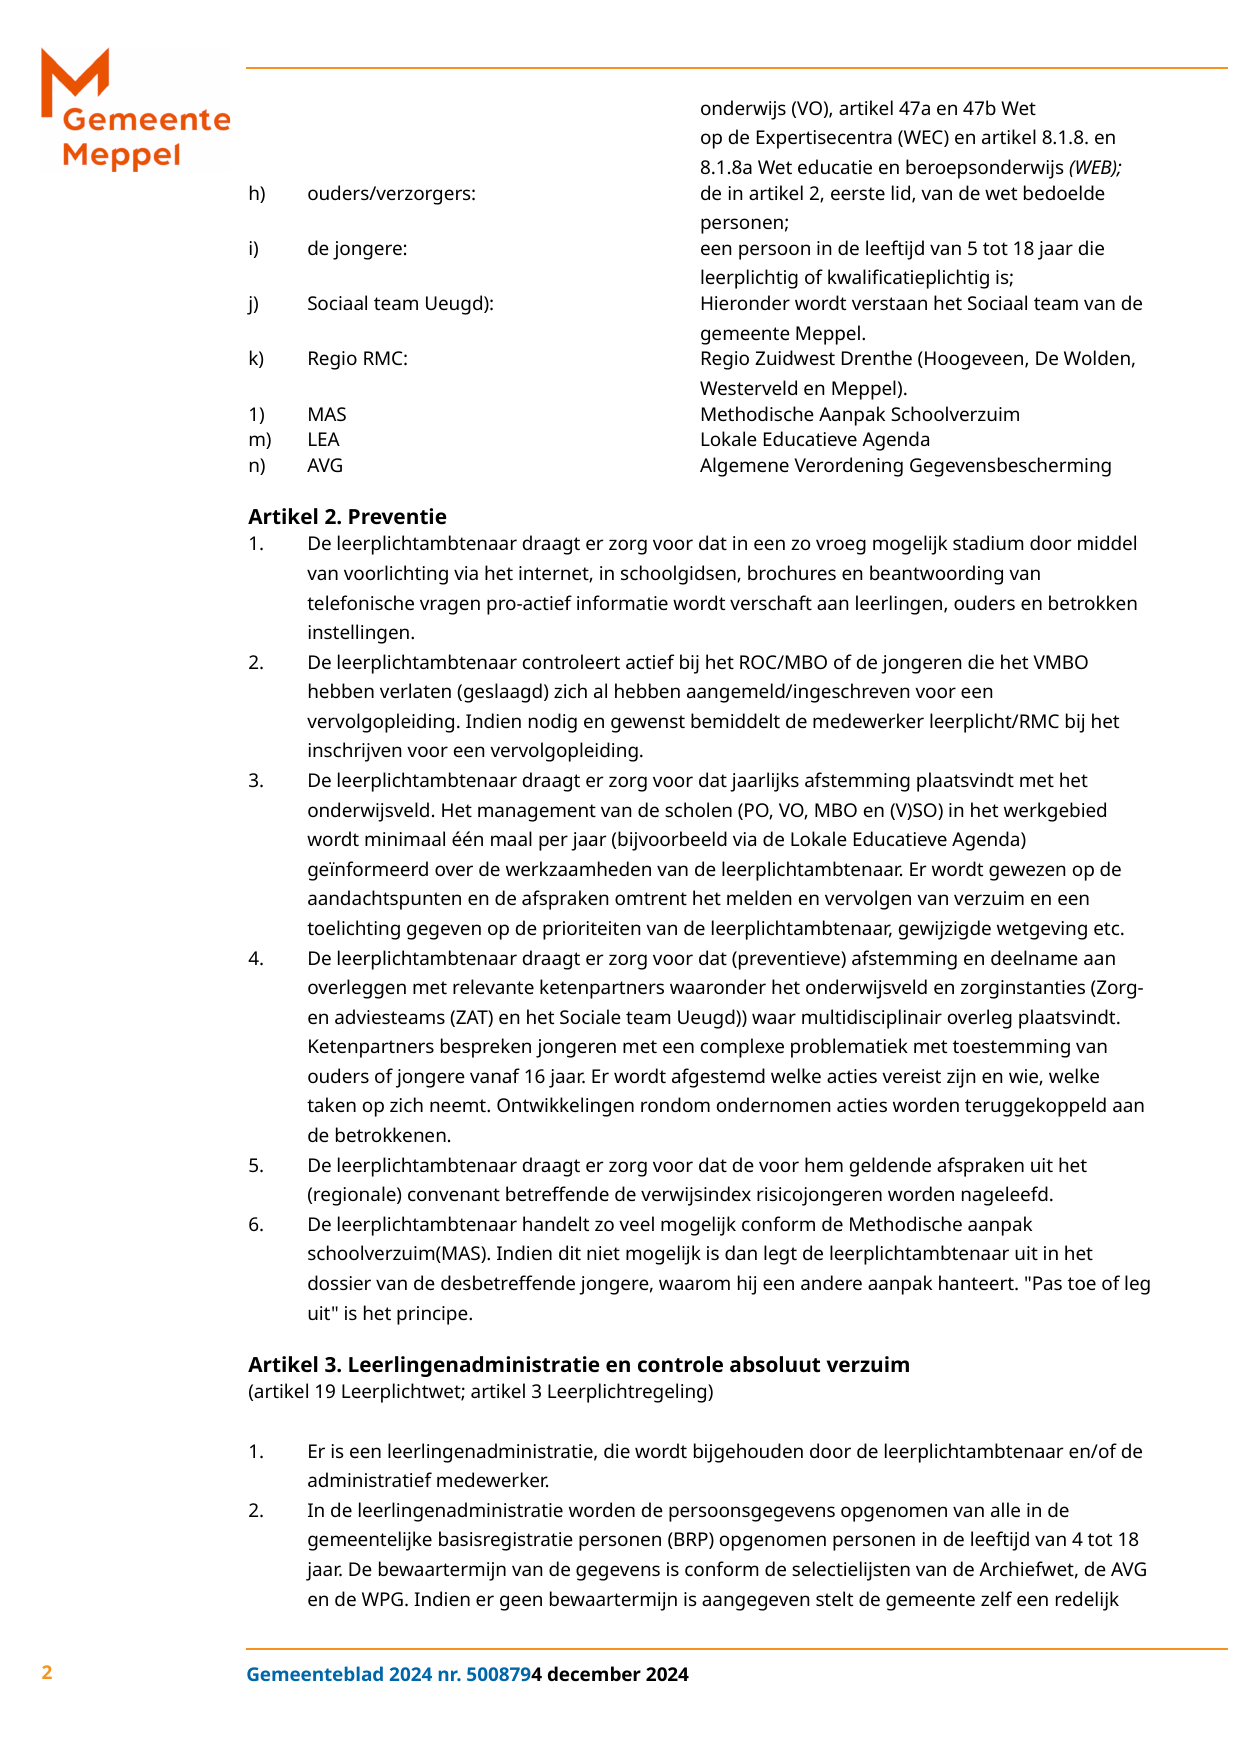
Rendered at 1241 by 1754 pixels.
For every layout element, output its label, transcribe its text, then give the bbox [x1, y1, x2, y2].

picture [41, 47, 231, 172]
list Er is een leerlingenadministratie, die wordt bijgehouden door de leerplichtambtenaar en/of de administratief medewerker. [248, 1438, 1152, 1493]
table_cell Regio Zuidwest Drenthe (Hoogeveen, De Wolden, Westerveld en Meppel). [700, 346, 1152, 401]
table_cell onderwijs (VO), artikel 47a en 47b Wet op de Expertisecentra (WEC) en artikel 8.1.8. en 8.1.8a Wet educatie en beroepsonderwijs (WEB); [700, 95, 1152, 180]
text Artikel 3. Leerlingenadministratie en controle absoluut verzuim [248, 1350, 1152, 1379]
table_cell Hieronder wordt verstaan het Sociaal team van de gemeente Meppel. [700, 290, 1152, 346]
list De leerplichtambtenaar draagt er zorg voor dat in een zo vroeg mogelijk stadium door middel van voorlichting via het internet, in schoolgidsen, brochures en beantwoording van telefonische vragen pro-actief informatie wordt verschaft aan leerlingen, ouders en betrokken instellingen. [248, 531, 1152, 645]
table_cell de in artikel 2, eerste lid, van de wet bedoelde personen; [700, 180, 1152, 235]
list De leerplichtambtenaar draagt er zorg voor dat jaarlijks afstemming plaatsvindt met het onderwijsveld. Het management van de scholen (PO, VO, MBO en (V)SO) in het werkgebied wordt minimaal één maal per jaar (bijvoorbeeld via de Lokale Educatieve Agenda) geïnformeerd over de werkzaamheden van de leerplichtambtenaar. Er wordt gewezen op de aandachtspunten en de afspraken omtrent het melden en vervolgen van verzuim en een toelichting gegeven op de prioriteiten van de leerplichtambtenaar, gewijzigde wetgeving etc. [248, 767, 1152, 941]
table_cell Methodische Aanpak Schoolverzuim [700, 401, 1152, 427]
list De leerplichtambtenaar draagt er zorg voor dat (preventieve) afstemming en deelname aan overleggen met relevante ketenpartners waaronder het onderwijsveld en zorginstanties (Zorg- en adviesteams (ZAT) en het Sociale team Ueugd)) waar multidisciplinair overleg plaatsvindt. Ketenpartners bespreken jongeren met een complexe problematiek met toestemming van ouders of jongere vanaf 16 jaar. Er wordt afgestemd welke acties vereist zijn en wie, welke taken op zich neemt. Ontwikkelingen rondom ondernomen acties worden teruggekoppeld aan de betrokkenen. [248, 945, 1152, 1148]
table_cell Algemene Verordening Gegevensbescherming [700, 453, 1152, 478]
table_cell MAS [248, 401, 700, 427]
table_cell Regio RMC: [248, 346, 700, 401]
list In de leerlingenadministratie worden de persoonsgegevens opgenomen van alle in de gemeentelijke basisregistratie personen (BRP) opgenomen personen in de leeftijd van 4 tot 18 jaar. De bewaartermijn van de gegevens is conform de selectielijsten van de Archiefwet, de AVG en de WPG. Indien er geen bewaartermijn is aangegeven stelt de gemeente zelf een redelijk [248, 1497, 1152, 1611]
table_cell [248, 95, 700, 180]
table_cell Lokale Educatieve Agenda [700, 427, 1152, 452]
list De leerplichtambtenaar controleert actief bij het ROC/MBO of de jongeren die het VMBO hebben verlaten (geslaagd) zich al hebben aangemeld/ingeschreven voor een vervolgopleiding. Indien nodig en gewenst bemiddelt de medewerker leerplicht/RMC bij het inschrijven voor een vervolgopleiding. [248, 649, 1152, 763]
list De leerplichtambtenaar handelt zo veel mogelijk conform de Methodische aanpak schoolverzuim(MAS). Indien dit niet mogelijk is dan legt de leerplichtambtenaar uit in het dossier van de desbetreffende jongere, waarom hij een andere aanpak hanteert. "Pas toe of leg uit" is het principe. [248, 1211, 1152, 1326]
text (artikel 19 Leerplichtwet; artikel 3 Leerplichtregeling) [248, 1379, 1152, 1404]
table_cell ouders/verzorgers: [248, 180, 700, 235]
list De leerplichtambtenaar draagt er zorg voor dat de voor hem geldende afspraken uit het (regionale) convenant betreffende de verwijsindex risicojongeren worden nageleefd. [248, 1152, 1152, 1207]
table_cell AVG [248, 453, 700, 478]
table_cell de jongere: [248, 235, 700, 290]
text Artikel 2. Preventie [248, 502, 1152, 531]
table_cell een persoon in de leeftijd van 5 tot 18 jaar die leerplichtig of kwalificatieplichtig is; [700, 235, 1152, 290]
table_cell Sociaal team Ueugd): [248, 290, 700, 346]
table_cell LEA [248, 427, 700, 452]
